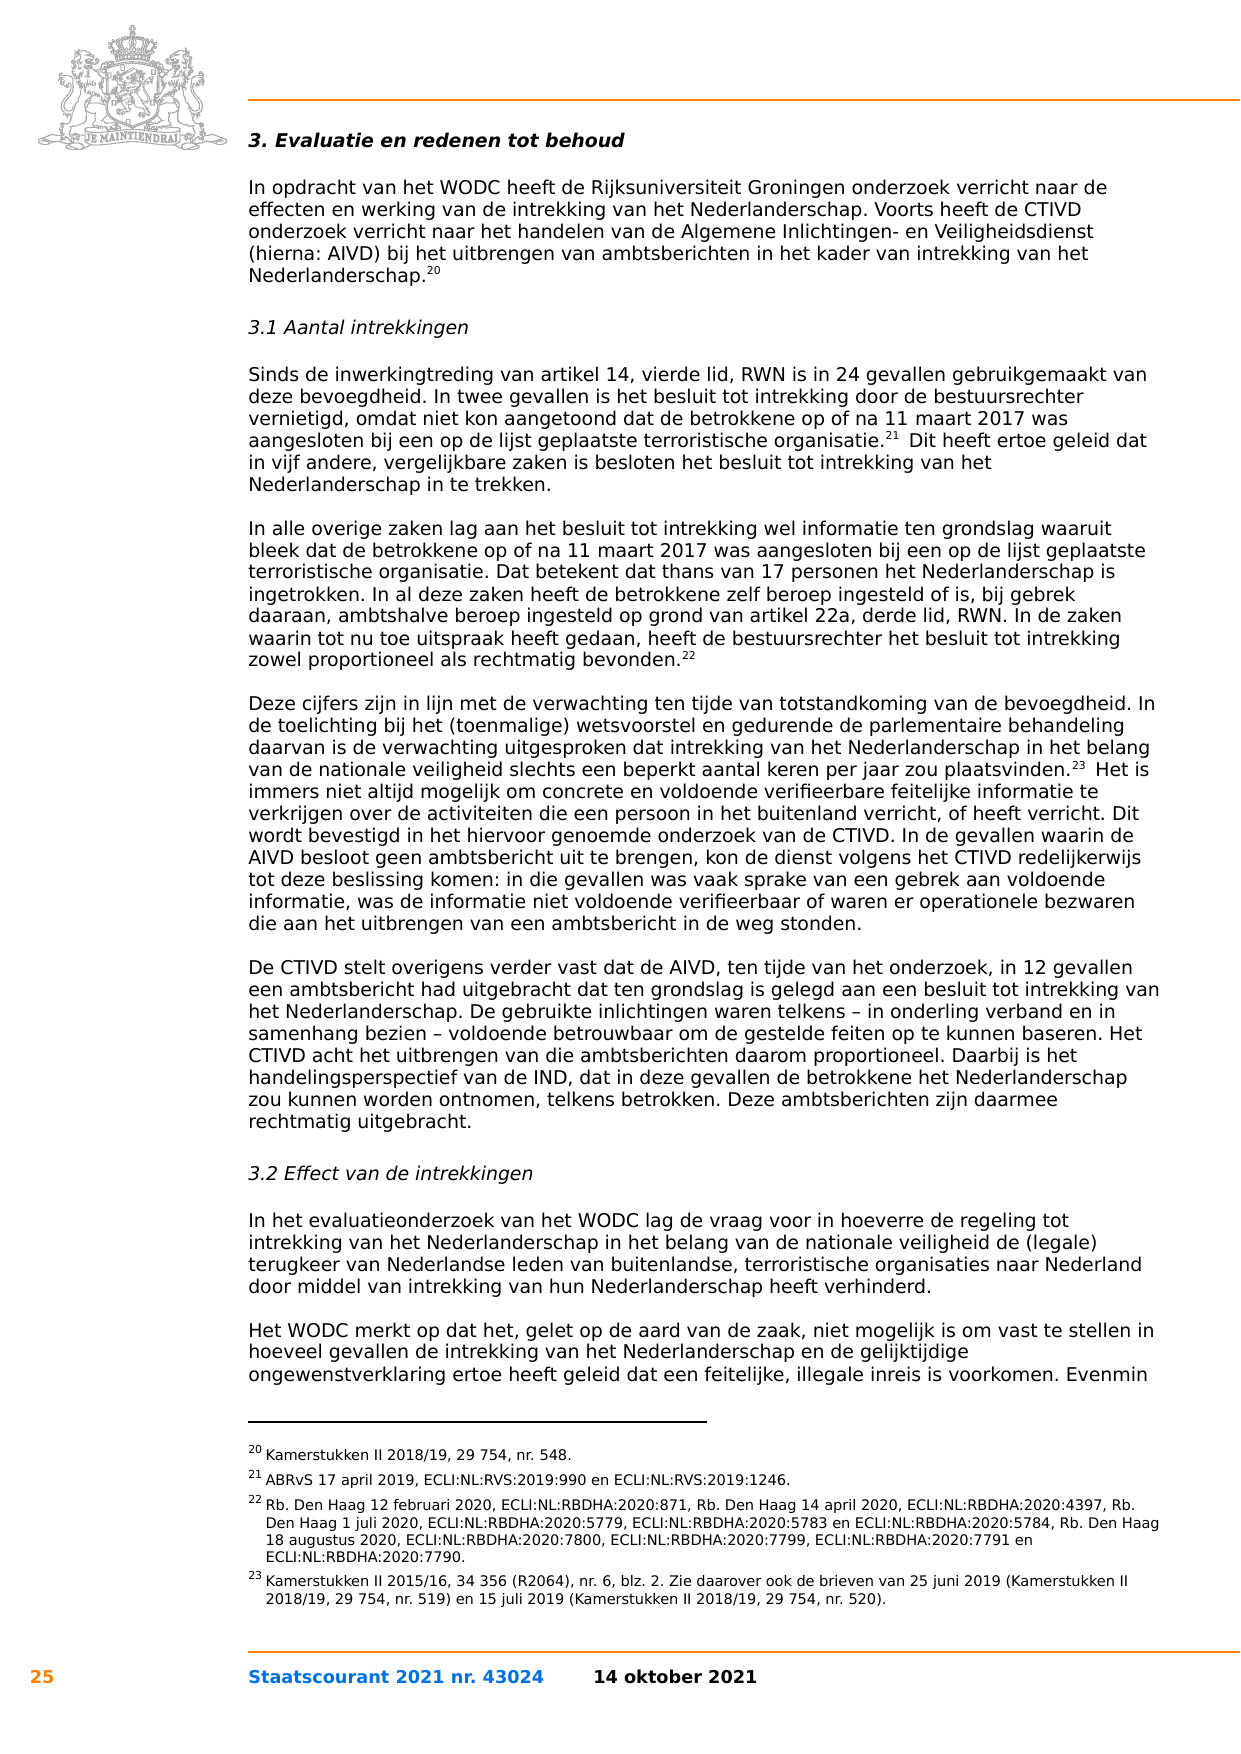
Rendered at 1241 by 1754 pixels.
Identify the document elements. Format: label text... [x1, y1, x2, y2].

text ABRvS 17 april 2019, ECLI:NL:RVS:2019:990 en ECLI:NL:RVS:2019:1246. [248, 1468, 1163, 1490]
text Deze cijfers zijn in lijn met de verwachting ten tijde van totstandkoming van de bevoegdheid. In de toelichting bij het (toenmalige) wetsvoorstel en gedurende de parlementaire behandeling daarvan is de verwachting uitgesproken dat intrekking van het Nederlanderschap in het belang van de nationale veiligheid slechts een beperkt aantal keren per jaar zou plaatsvinden. Het is immers niet altijd mogelijk om concrete en voldoende verifieerbare feitelijke informatie te verkrijgen over de activiteiten die een persoon in het buitenland verricht, of heeft verricht. Dit wordt bevestigd in het hiervoor genoemde onderzoek van de CTIVD. In de gevallen waarin de AIVD besloot geen ambtsbericht uit te brengen, kon de dienst volgens het CTIVD redelijkerwijs tot deze beslissing komen: in die gevallen was vaak sprake van een gebrek aan voldoende informatie, was de informatie niet voldoende verifieerbaar of waren er operationele bezwaren die aan het uitbrengen van een ambtsbericht in de weg stonden. [248, 693, 1163, 935]
subtitle 3. Evaluatie en redenen tot behoud [248, 130, 1163, 152]
subtitle 3.1 Aantal intrekkingen [248, 317, 1163, 339]
text In opdracht van het WODC heeft de Rijksuniversiteit Groningen onderzoek verricht naar de effecten en werking van de intrekking van het Nederlanderschap. Voorts heeft de CTIVD onderzoek verricht naar het handelen van de Algemene Inlichtingen- en Veiligheidsdienst (hierna: AIVD) bij het uitbrengen van ambtsberichten in het kader van intrekking van het Nederlanderschap. [248, 177, 1163, 287]
text De CTIVD stelt overigens verder vast dat de AIVD, ten tijde van het onderzoek, in 12 gevallen een ambtsbericht had uitgebracht dat ten grondslag is gelegd aan een besluit tot intrekking van het Nederlanderschap. De gebruikte inlichtingen waren telkens – in onderling verband en in samenhang bezien – voldoende betrouwbaar om de gestelde feiten op te kunnen baseren. Het CTIVD acht het uitbrengen van die ambtsberichten daarom proportioneel. Daarbij is het handelingsperspectief van de IND, dat in deze gevallen de betrokkene het Nederlanderschap zou kunnen worden ontnomen, telkens betrokken. Deze ambtsberichten zijn daarmee rechtmatig uitgebracht. [248, 957, 1163, 1133]
text Kamerstukken II 2015/16, 34 356 (R2064), nr. 6, blz. 2. Zie daarover ook de brieven van 25 juni 2019 (Kamerstukken II 2018/19, 29 754, nr. 519) en 15 juli 2019 (Kamerstukken II 2018/19, 29 754, nr. 520). [248, 1569, 1163, 1608]
picture [38, 25, 227, 150]
text Sinds de inwerkingtreding van artikel 14, vierde lid, RWN is in 24 gevallen gebruikgemaakt van deze bevoegdheid. In twee gevallen is het besluit tot intrekking door de bestuursrechter vernietigd, omdat niet kon aangetoond dat de betrokkene op of na 11 maart 2017 was aangesloten bij een op de lijst geplaatste terroristische organisatie. Dit heeft ertoe geleid dat in vijf andere, vergelijkbare zaken is besloten het besluit tot intrekking van het Nederlanderschap in te trekken. [248, 364, 1163, 496]
text Rb. Den Haag 12 februari 2020, ECLI:NL:RBDHA:2020:871, Rb. Den Haag 14 april 2020, ECLI:NL:RBDHA:2020:4397, Rb. Den Haag 1 juli 2020, ECLI:NL:RBDHA:2020:5779, ECLI:NL:RBDHA:2020:5783 en ECLI:NL:RBDHA:2020:5784, Rb. Den Haag 18 augustus 2020, ECLI:NL:RBDHA:2020:7800, ECLI:NL:RBDHA:2020:7799, ECLI:NL:RBDHA:2020:7791 en ECLI:NL:RBDHA:2020:7790. [248, 1493, 1163, 1566]
text Het WODC merkt op dat het, gelet op de aard van de zaak, niet mogelijk is om vast te stellen in hoeveel gevallen de intrekking van het Nederlanderschap en de gelijktijdige ongewenstverklaring ertoe heeft geleid dat een feitelijke, illegale inreis is voorkomen. Evenmin [248, 1319, 1163, 1385]
text In het evaluatieonderzoek van het WODC lag de vraag voor in hoeverre de regeling tot intrekking van het Nederlanderschap in het belang van de nationale veiligheid de (legale) terugkeer van Nederlandse leden van buitenlandse, terroristische organisaties naar Nederland door middel van intrekking van hun Nederlanderschap heeft verhinderd. [248, 1210, 1163, 1298]
text In alle overige zaken lag aan het besluit tot intrekking wel informatie ten grondslag waaruit bleek dat de betrokkene op of na 11 maart 2017 was aangesloten bij een op de lijst geplaatste terroristische organisatie. Dat betekent dat thans van 17 personen het Nederlanderschap is ingetrokken. In al deze zaken heeft de betrokkene zelf beroep ingesteld of is, bij gebrek daaraan, ambtshalve beroep ingesteld op grond van artikel 22a, derde lid, RWN. In de zaken waarin tot nu toe uitspraak heeft gedaan, heeft de bestuursrechter het besluit tot intrekking zowel proportioneel als rechtmatig bevonden. [248, 517, 1163, 671]
subtitle 3.2 Effect van de intrekkingen [248, 1163, 1163, 1185]
text Kamerstukken II 2018/19, 29 754, nr. 548. [248, 1443, 1163, 1465]
